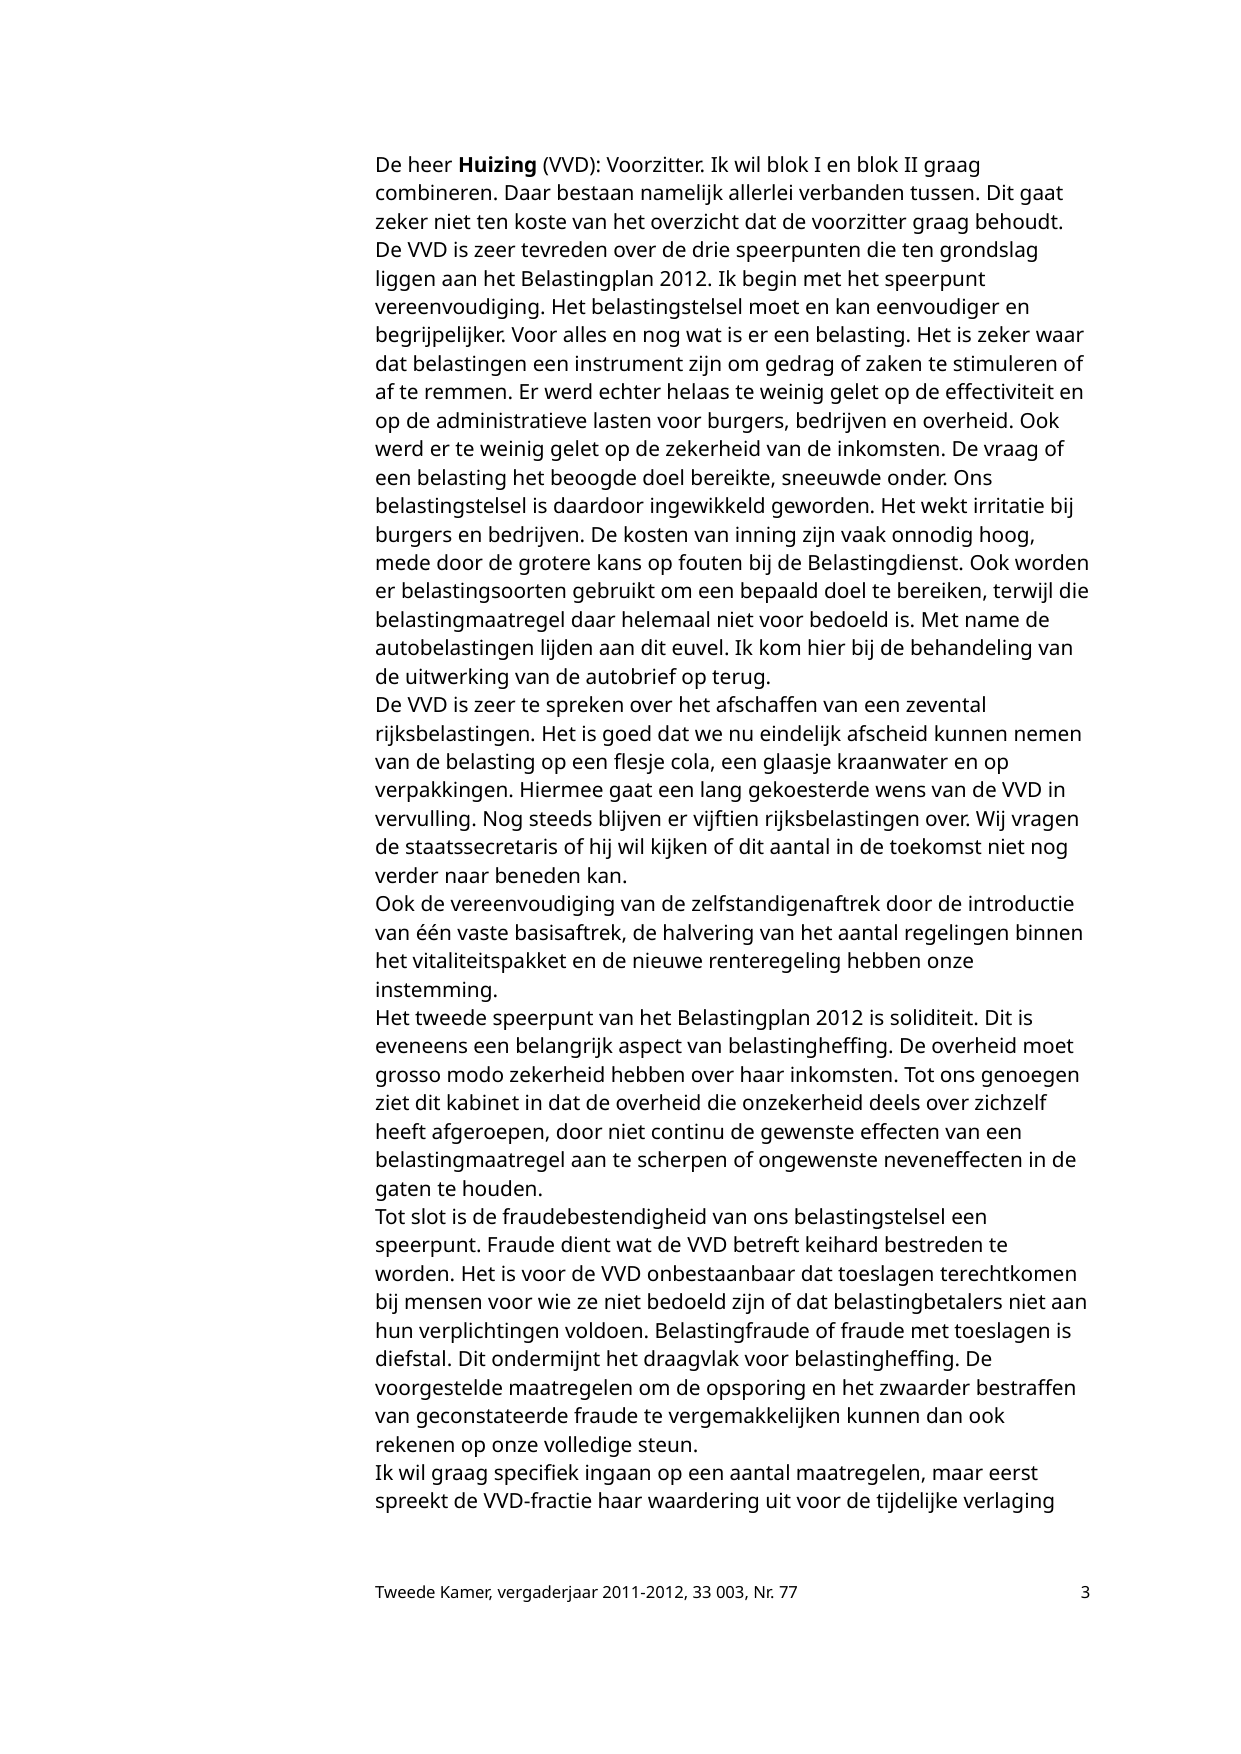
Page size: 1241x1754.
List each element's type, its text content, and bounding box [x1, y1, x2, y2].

text Het tweede speerpunt van het Belastingplan 2012 is soliditeit. Dit is eveneens een belangrijk aspect van belastingheffing. De overheid moet grosso modo zekerheid hebben over haar inkomsten. Tot ons genoegen ziet dit kabinet in dat de overheid die onzekerheid deels over zichzelf heeft afgeroepen, door niet continu de gewenste effecten van een belastingmaatregel aan te scherpen of ongewenste neveneffecten in de gaten te houden. [375, 1003, 1090, 1202]
text Ook de vereenvoudiging van de zelfstandigenaftrek door de introductie van één vaste basisaftrek, de halvering van het aantal regelingen binnen het vitaliteitspakket en de nieuwe renteregeling hebben onze instemming. [375, 889, 1090, 1003]
text De VVD is zeer tevreden over de drie speerpunten die ten grondslag liggen aan het Belastingplan 2012. Ik begin met het speerpunt vereenvoudiging. Het belastingstelsel moet en kan eenvoudiger en begrijpelijker. Voor alles en nog wat is er een belasting. Het is zeker waar dat belastingen een instrument zijn om gedrag of zaken te stimuleren of af te remmen. Er werd echter helaas te weinig gelet op de effectiviteit en op de administratieve lasten voor burgers, bedrijven en overheid. Ook werd er te weinig gelet op de zekerheid van de inkomsten. De vraag of een belasting het beoogde doel bereikte, sneeuwde onder. Ons belastingstelsel is daardoor ingewikkeld geworden. Het wekt irritatie bij burgers en bedrijven. De kosten van inning zijn vaak onnodig hoog, mede door de grotere kans op fouten bij de Belastingdienst. Ook worden er belastingsoorten gebruikt om een bepaald doel te bereiken, terwijl die belastingmaatregel daar helemaal niet voor bedoeld is. Met name de autobelastingen lijden aan dit euvel. Ik kom hier bij de behandeling van de uitwerking van de autobrief op terug. [375, 235, 1090, 690]
text Tot slot is de fraudebestendigheid van ons belastingstelsel een speerpunt. Fraude dient wat de VVD betreft keihard bestreden te worden. Het is voor de VVD onbestaanbaar dat toeslagen terechtkomen bij mensen voor wie ze niet bedoeld zijn of dat belastingbetalers niet aan hun verplichtingen voldoen. Belastingfraude of fraude met toeslagen is diefstal. Dit ondermijnt het draagvlak voor belastingheffing. De voorgestelde maatregelen om de opsporing en het zwaarder bestraffen van geconstateerde fraude te vergemakkelijken kunnen dan ook rekenen op onze volledige steun. [375, 1202, 1090, 1458]
text De heer Huizing (VVD): Voorzitter. Ik wil blok I en blok II graag combineren. Daar bestaan namelijk allerlei verbanden tussen. Dit gaat zeker niet ten koste van het overzicht dat de voorzitter graag behoudt. [375, 150, 1090, 235]
text Ik wil graag specifiek ingaan op een aantal maatregelen, maar eerst spreekt de VVD-fractie haar waardering uit voor de tijdelijke verlaging [375, 1458, 1090, 1515]
text De VVD is zeer te spreken over het afschaffen van een zevental rijksbelastingen. Het is goed dat we nu eindelijk afscheid kunnen nemen van de belasting op een flesje cola, een glaasje kraanwater en op verpakkingen. Hiermee gaat een lang gekoesterde wens van de VVD in vervulling. Nog steeds blijven er vijftien rijksbelastingen over. Wij vragen de staatssecretaris of hij wil kijken of dit aantal in de toekomst niet nog verder naar beneden kan. [375, 690, 1090, 889]
